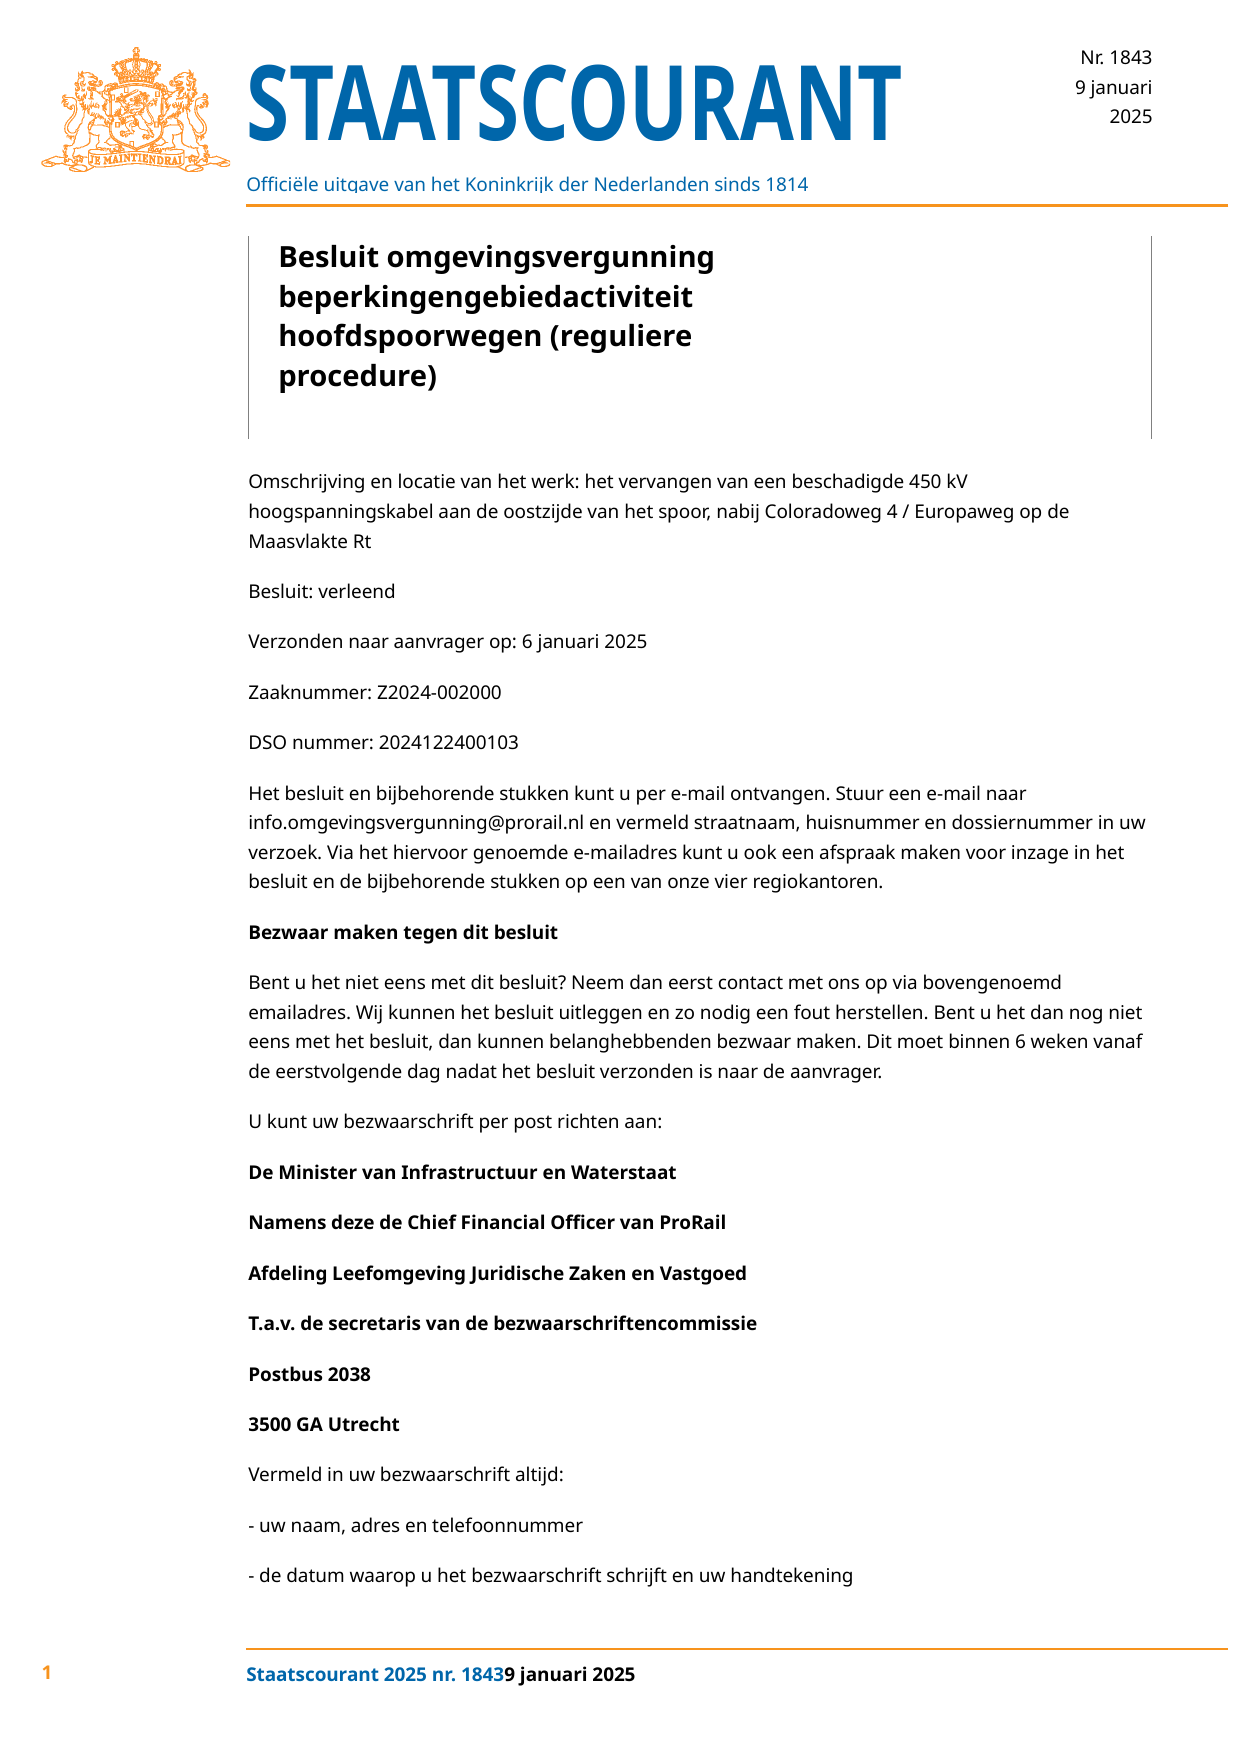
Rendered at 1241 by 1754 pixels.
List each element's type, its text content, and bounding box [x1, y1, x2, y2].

table_header [1090, 236, 1151, 413]
text Namens deze de Chief Financial Officer van ProRail [248, 1209, 1152, 1235]
text Bent u het niet eens met dit besluit? Neem dan eerst contact met ons op via bovengenoemd emailadres. Wij kunnen het besluit uitleggen en zo nodig een fout herstellen. Bent u het dan nog niet eens met het besluit, dan kunnen belanghebbenden bezwaar maken. Dit moet binnen 6 weken vanaf de eerstvolgende dag nadat het besluit verzonden is naar de aanvrager. [248, 969, 1152, 1084]
text Afdeling Leefomgeving Juridische Zaken en Vastgoed [248, 1260, 1152, 1286]
text De Minister van Infrastructuur en Waterstaat [248, 1159, 1152, 1185]
table_header [850, 236, 912, 413]
text Het besluit en bijbehorende stukken kunt u per e-mail ontvangen. Stuur een e-mail naar info.omgevingsvergunning@prorail.nl en vermeld straatnaam, huisnummer en dossiernummer in uw verzoek. Via het hiervoor genoemde e-mailadres kunt u ook een afspraak maken voor inzage in het besluit en de bijbehorende stukken op een van onze vier regiokantoren. [248, 780, 1152, 894]
text Besluit: verleend [248, 578, 1152, 604]
text - de datum waarop u het bezwaarschrift schrijft en uw handtekening [248, 1562, 1152, 1588]
text Postbus 2038 [248, 1361, 1152, 1386]
text Bezwaar maken tegen dit besluit [248, 919, 1152, 945]
text Omschrijving en locatie van het werk: het vervangen van een beschadigde 450 kV hoogspanningskabel aan de oostzijde van het spoor, nabij Coloradoweg 4 / Europaweg op de Maasvlakte Rt [248, 469, 1152, 553]
text Verzonden naar aanvrager op: 6 januari 2025 [248, 629, 1152, 654]
text 3500 GA Utrecht [248, 1411, 1152, 1437]
text U kunt uw bezwaarschrift per post richten aan: [248, 1109, 1152, 1134]
picture [41, 47, 231, 172]
table_header Besluit omgevingsvergunning beperkingengebiedactiviteit hoofdspoorwegen (reguliere procedure) [249, 236, 850, 439]
picture [912, 236, 1090, 414]
text T.a.v. de secretaris van de bezwaarschriftencommissie [248, 1310, 1152, 1336]
text DSO nummer: 2024122400103 [248, 729, 1152, 755]
text - uw naam, adres en telefoonnummer [248, 1512, 1152, 1538]
text Vermeld in uw bezwaarschrift altijd: [248, 1462, 1152, 1487]
text Zaaknummer: Z2024-002000 [248, 679, 1152, 705]
table_header [850, 414, 1151, 439]
